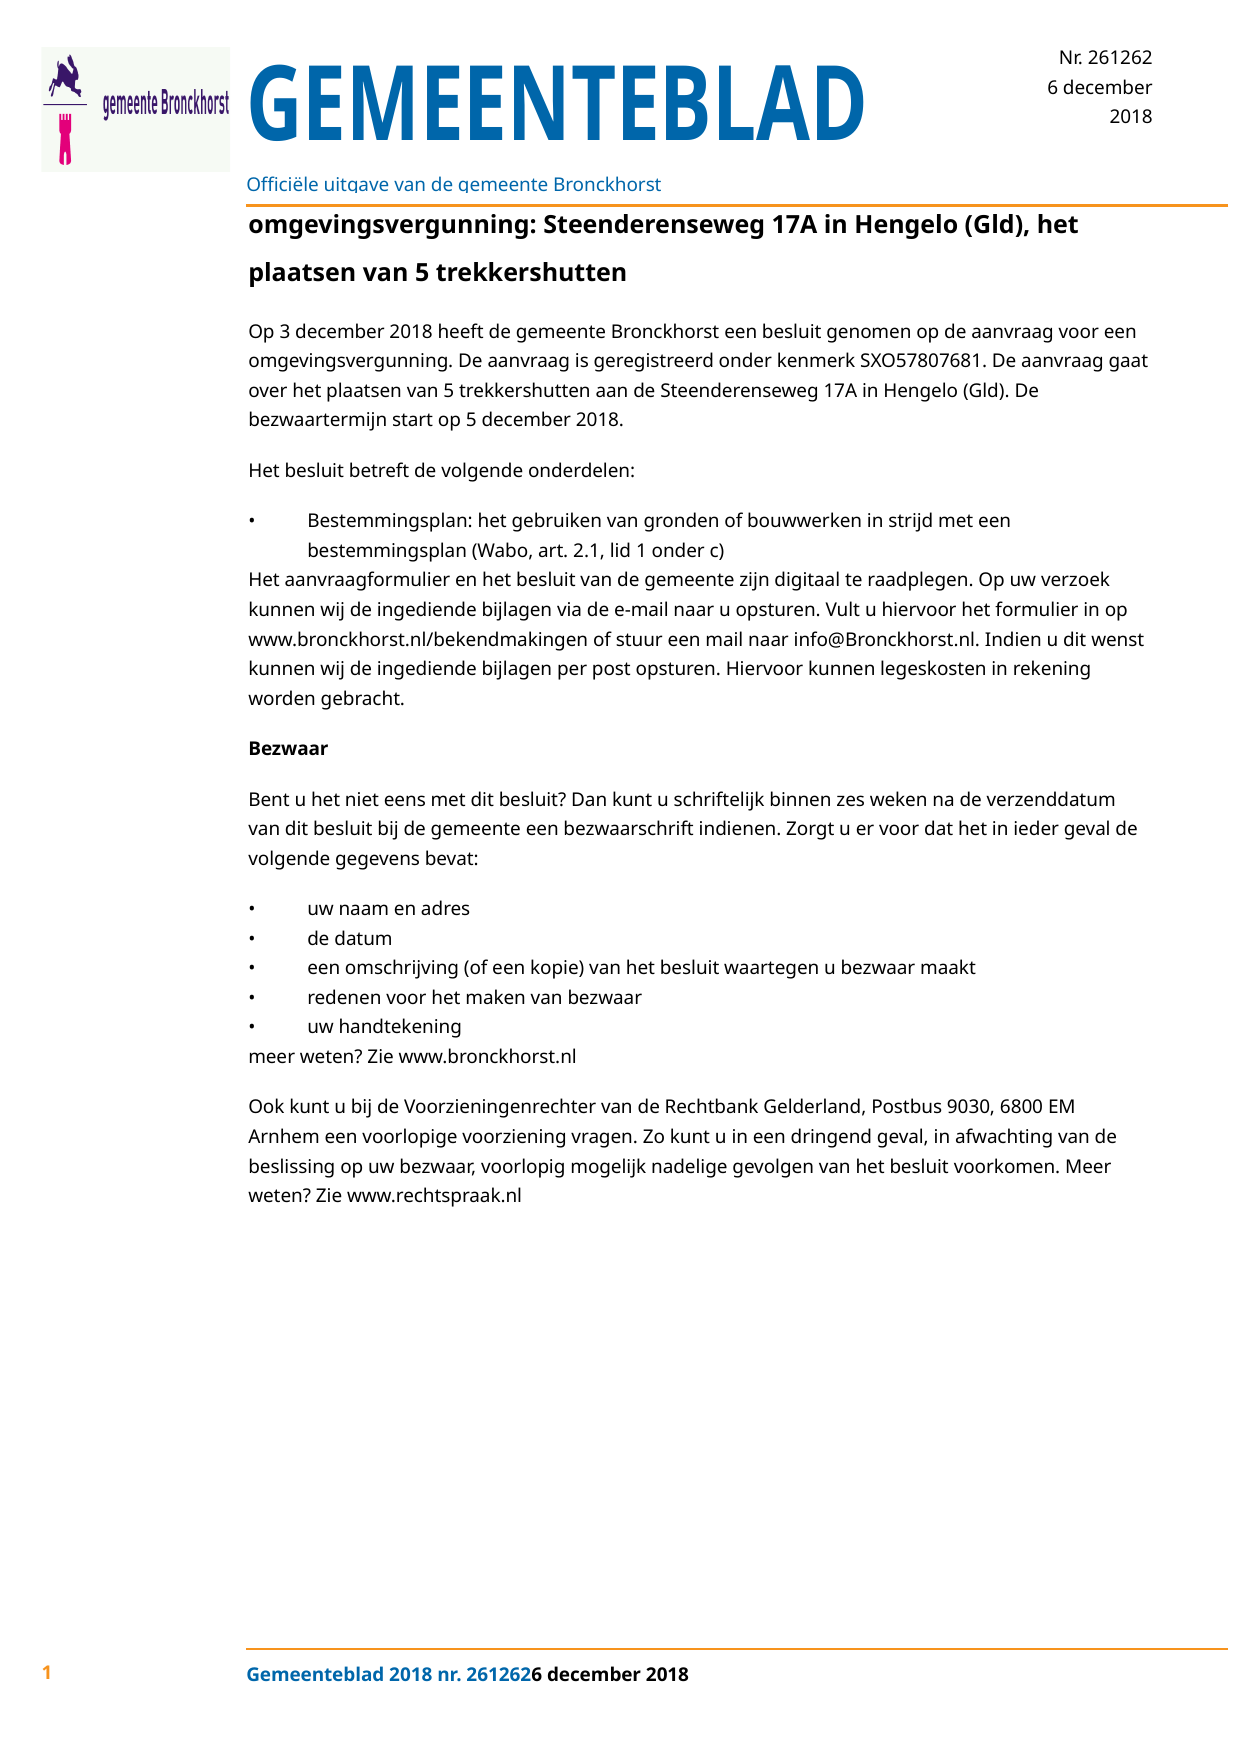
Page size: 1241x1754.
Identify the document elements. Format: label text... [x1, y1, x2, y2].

text Op 3 december 2018 heeft de gemeente Bronckhorst een besluit genomen op de aanvraag voor een omgevingsvergunning. De aanvraag is geregistreerd onder kenmerk SXO57807681. De aanvraag gaat over het plaatsen van 5 trekkershutten aan de Steenderenseweg 17A in Hengelo (Gld). De bezwaartermijn start op 5 december 2018. [248, 318, 1152, 432]
text Bent u het niet eens met dit besluit? Dan kunt u schriftelijk binnen zes weken na de verzenddatum van dit besluit bij de gemeente een bezwaarschrift indienen. Zorgt u er voor dat het in ieder geval de volgende gegevens bevat: [248, 786, 1152, 871]
list uw naam en adres [248, 895, 1152, 921]
text meer weten? Zie www.bronckhorst.nl [248, 1043, 1152, 1069]
text Bezwaar [248, 735, 1152, 761]
text Ook kunt u bij de Voorzieningenrechter van de Rechtbank Gelderland, Postbus 9030, 6800 EM Arnhem een voorlopige voorziening vragen. Zo kunt u in een dringend geval, in afwachting van de beslissing op uw bezwaar, voorlopig mogelijk nadelige gevolgen van het besluit voorkomen. Meer weten? Zie www.rechtspraak.nl [248, 1094, 1152, 1208]
list een omschrijving (of een kopie) van het besluit waartegen u bezwaar maakt [248, 954, 1152, 980]
text Het besluit betreft de volgende onderdelen: [248, 457, 1152, 483]
list uw handtekening [248, 1014, 1152, 1039]
list Bestemmingsplan: het gebruiken van gronden of bouwwerken in strijd met een bestemmingsplan (Wabo, art. 2.1, lid 1 onder c) [248, 507, 1152, 563]
list de datum [248, 925, 1152, 951]
text Het aanvraagformulier en het besluit van de gemeente zijn digitaal te raadplegen. Op uw verzoek kunnen wij de ingediende bijlagen via de e-mail naar u opsturen. Vult u hiervoor het formulier in op www.bronckhorst.nl/bekendmakingen of stuur een mail naar info@Bronckhorst.nl. Indien u dit wenst kunnen wij de ingediende bijlagen per post opsturen. Hiervoor kunnen legeskosten in rekening worden gebracht. [248, 567, 1152, 711]
list redenen voor het maken van bezwaar [248, 984, 1152, 1010]
picture [41, 47, 231, 172]
text omgevingsvergunning: Steenderenseweg 17A in Hengelo (Gld), het plaatsen van 5 trekkershutten [248, 207, 1152, 288]
